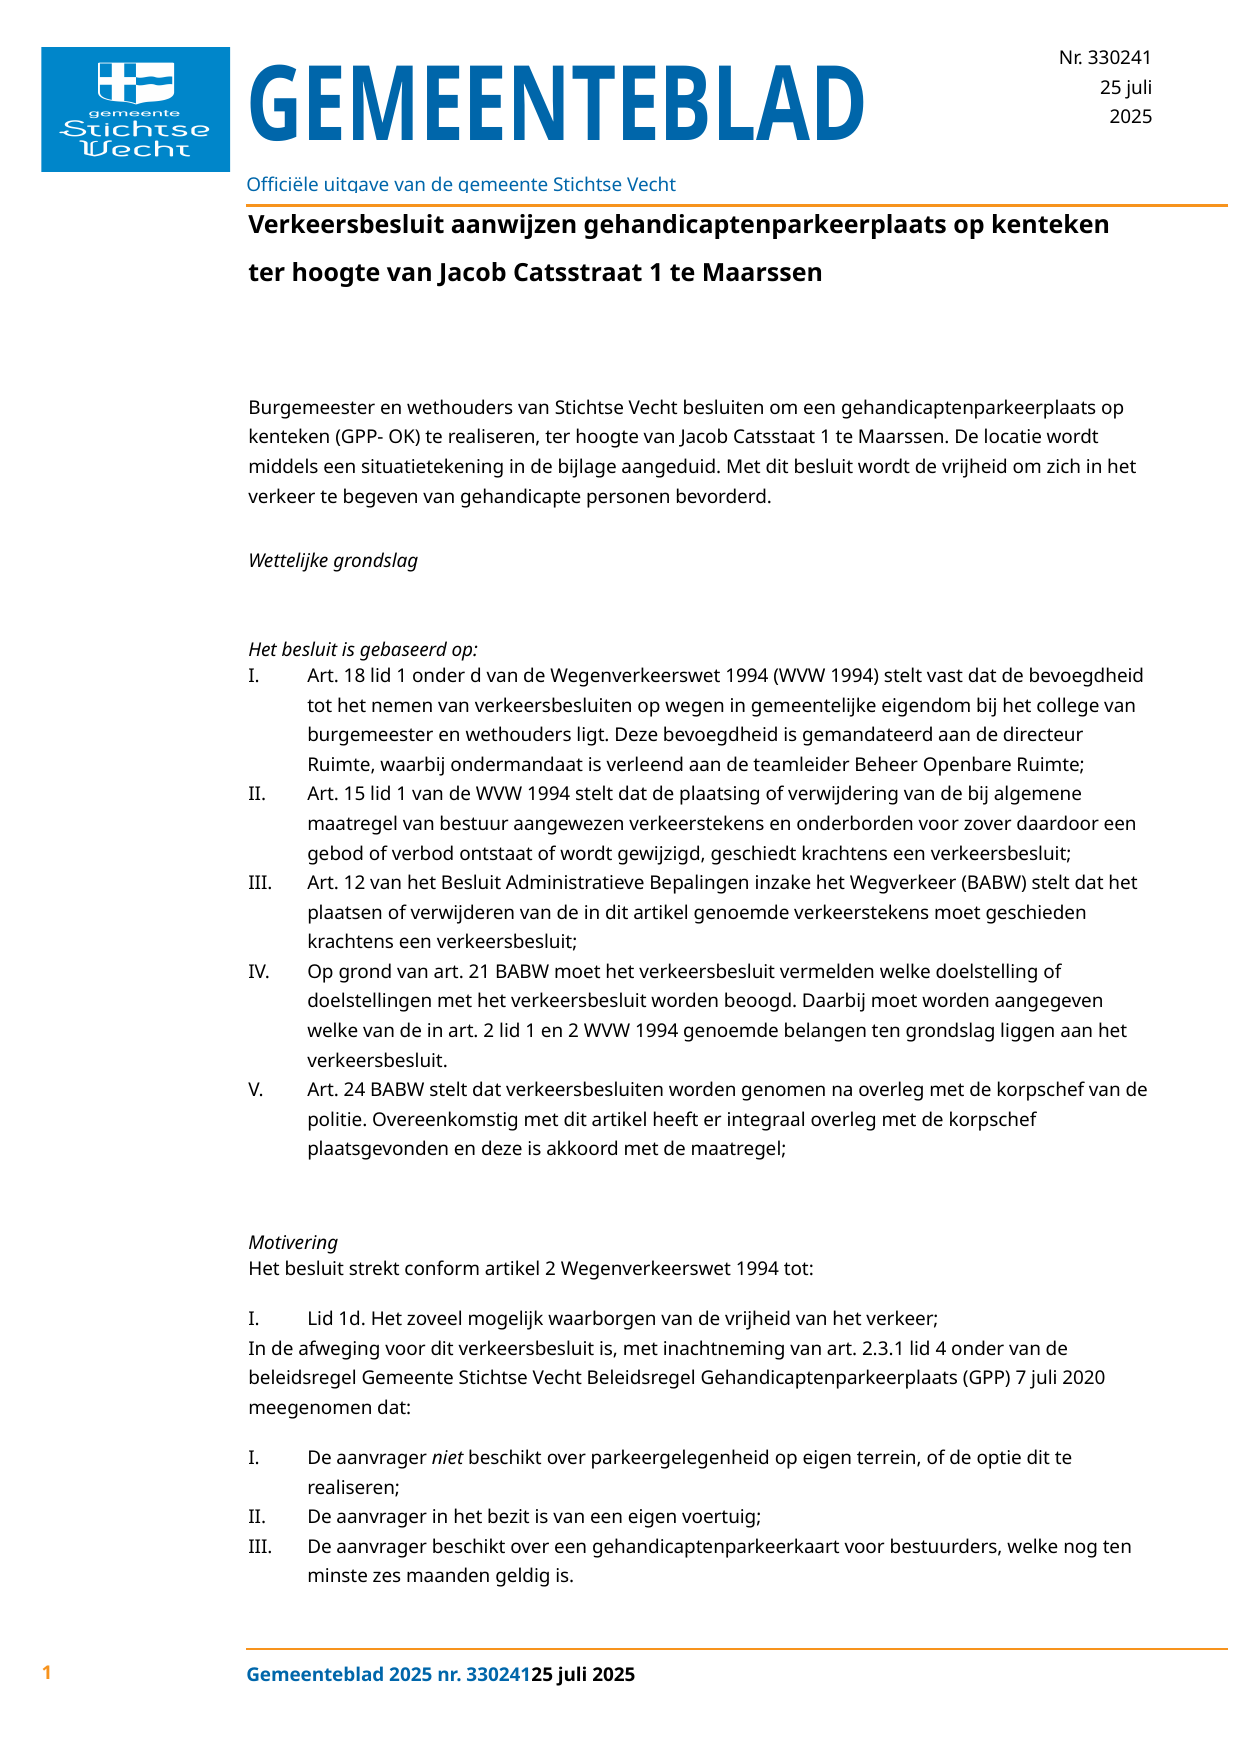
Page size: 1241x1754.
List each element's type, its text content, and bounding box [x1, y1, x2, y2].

list De aanvrager niet beschikt over parkeergelegenheid op eigen terrein, of de optie dit te realiseren; [248, 1444, 1152, 1500]
list Op grond van art. 21 BABW moet het verkeersbesluit vermelden welke doelstelling of doelstellingen met het verkeersbesluit worden beoogd. Daarbij moet worden aangegeven welke van de in art. 2 lid 1 en 2 WVW 1994 genoemde belangen ten grondslag liggen aan het verkeersbesluit. [248, 958, 1152, 1072]
text In de afweging voor dit verkeersbesluit is, met inachtneming van art. 2.3.1 lid 4 onder van de beleidsregel Gemeente Stichtse Vecht Beleidsregel Gehandicaptenparkeerplaats (GPP) 7 juli 2020 meegenomen dat: [248, 1335, 1152, 1420]
text Verkeersbesluit aanwijzen gehandicaptenparkeerplaats op kenteken ter hoogte van Jacob Catsstraat 1 te Maarssen [248, 207, 1152, 288]
list Art. 24 BABW stelt dat verkeersbesluiten worden genomen na overleg met de korpschef van de politie. Overeenkomstig met dit artikel heeft er integraal overleg met de korpschef plaatsgevonden en deze is akkoord met de maatregel; [248, 1076, 1152, 1161]
text Motivering [248, 1229, 1152, 1255]
list De aanvrager in het bezit is van een eigen voertuig; [248, 1503, 1152, 1529]
list Art. 15 lid 1 van de WVW 1994 stelt dat de plaatsing of verwijdering van de bij algemene maatregel van bestuur aangewezen verkeerstekens en onderborden voor zover daardoor een gebod of verbod ontstaat of wordt gewijzigd, geschiedt krachtens een verkeersbesluit; [248, 781, 1152, 865]
picture [137, 63, 174, 103]
text Het besluit strekt conform artikel 2 Wegenverkeerswet 1994 tot: [248, 1255, 1152, 1281]
list Art. 18 lid 1 onder d van de Wegenverkeerswet 1994 (WVW 1994) stelt vast dat de bevoegdheid tot het nemen van verkeersbesluiten op wegen in gemeentelijke eigendom bij het college van burgemeester en wethouders ligt. Deze bevoegdheid is gemandateerd aan de directeur Ruimte, waarbij ondermandaat is verleend aan de teamleider Beheer Openbare Ruimte; [248, 662, 1152, 777]
text Het besluit is gebaseerd op: [248, 636, 1152, 662]
text Burgemeester en wethouders van Stichtse Vecht besluiten om een gehandicaptenparkeerplaats op kenteken (GPP- OK) te realiseren, ter hoogte van Jacob Catsstaat 1 te Maarssen. De locatie wordt middels een situatietekening in de bijlage aangeduid. Met dit besluit wordt de vrijheid om zich in het verkeer te begeven van gehandicapte personen bevorderd. [248, 394, 1152, 508]
list Art. 12 van het Besluit Administratieve Bepalingen inzake het Wegverkeer (BABW) stelt dat het plaatsen of verwijderen van de in dit artikel genoemde verkeerstekens moet geschieden krachtens een verkeersbesluit; [248, 869, 1152, 954]
picture [99, 63, 135, 101]
text Wettelijke grondslag [248, 547, 1152, 572]
list De aanvrager beschikt over een gehandicaptenparkeerkaart voor bestuurders, welke nog ten minste zes maanden geldig is. [248, 1533, 1152, 1588]
list Lid 1d. Het zoveel mogelijk waarborgen van de vrijheid van het verkeer; [248, 1305, 1152, 1331]
